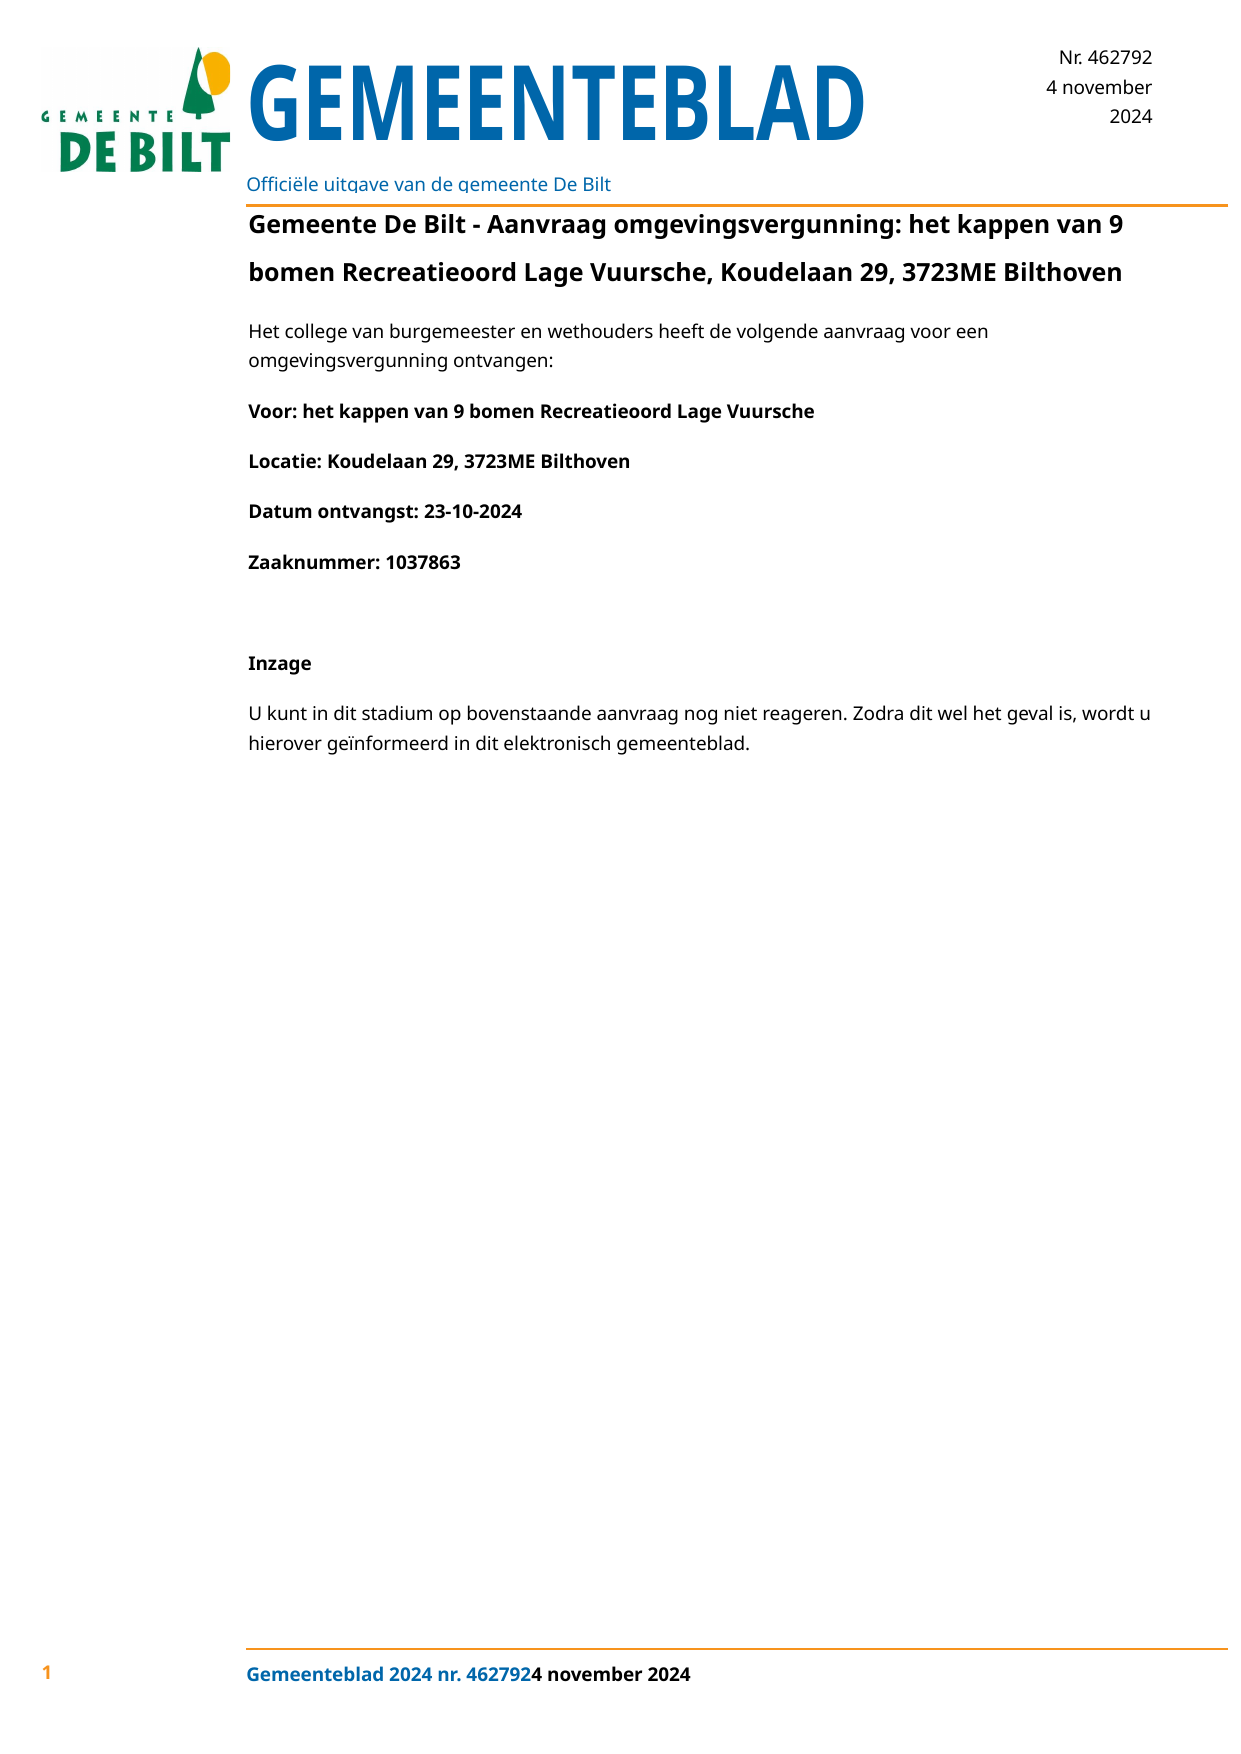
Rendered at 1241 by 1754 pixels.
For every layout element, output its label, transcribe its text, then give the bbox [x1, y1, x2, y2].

text Zaaknummer: 1037863 [248, 549, 1152, 575]
picture [41, 47, 231, 172]
text U kunt in dit stadium op bovenstaande aanvraag nog niet reageren. Zodra dit wel het geval is, wordt u hierover geïnformeerd in dit elektronisch gemeenteblad. [248, 700, 1152, 756]
text Gemeente De Bilt - Aanvraag omgevingsvergunning: het kappen van 9 bomen Recreatieoord Lage Vuursche, Koudelaan 29, 3723ME Bilthoven [248, 207, 1152, 288]
text Het college van burgemeester en wethouders heeft de volgende aanvraag voor een omgevingsvergunning ontvangen: [248, 318, 1152, 373]
text Datum ontvangst: 23-10-2024 [248, 499, 1152, 524]
text Inzage [248, 650, 1152, 676]
text Voor: het kappen van 9 bomen Recreatieoord Lage Vuursche [248, 398, 1152, 424]
text Locatie: Koudelaan 29, 3723ME Bilthoven [248, 448, 1152, 474]
